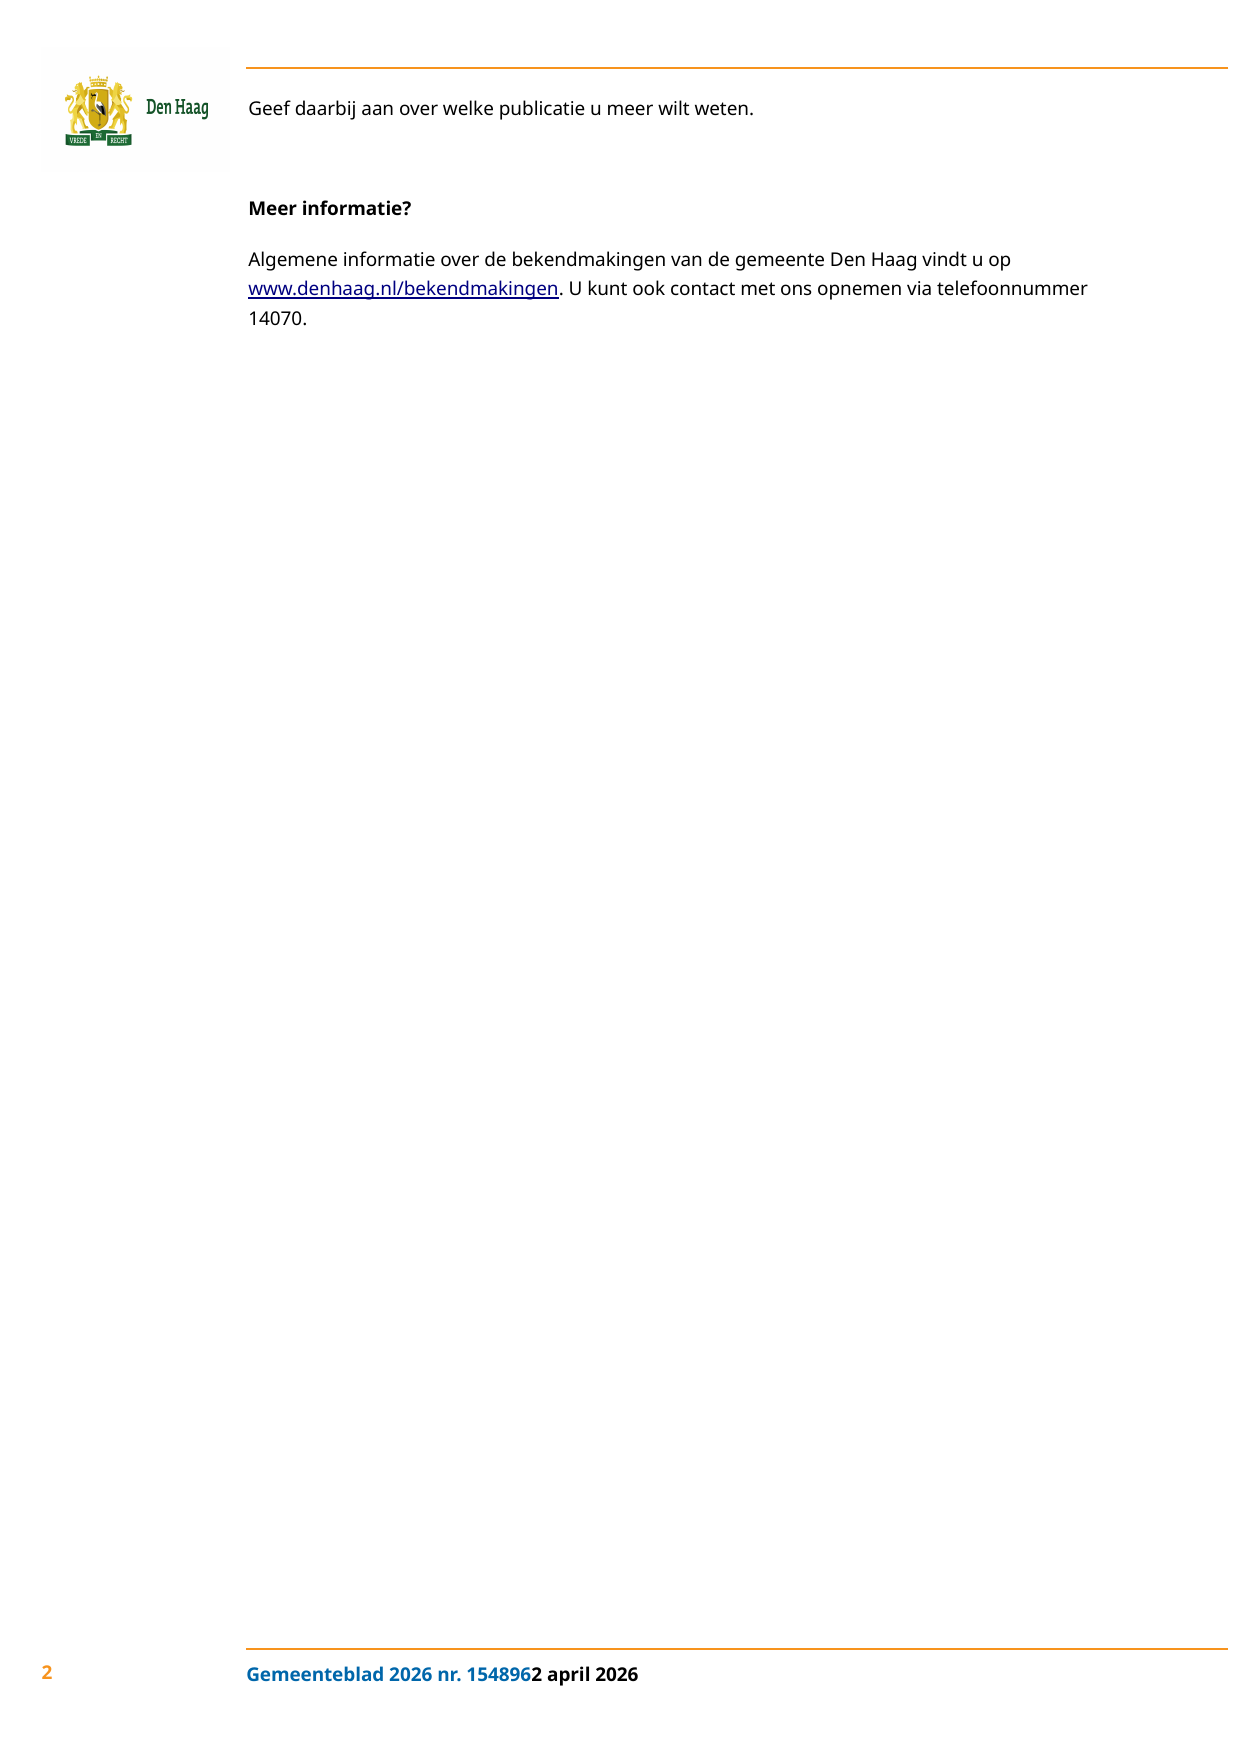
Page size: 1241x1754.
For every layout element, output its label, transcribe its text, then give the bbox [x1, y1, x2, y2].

text Algemene informatie over de bekendmakingen van de gemeente Den Haag vindt u op www.denhaag.nl/bekendmakingen. U kunt ook contact met ons opnemen via telefoonnummer 14070. [248, 246, 1152, 331]
text Meer informatie? [248, 196, 1152, 221]
text Geef daarbij aan over welke publicatie u meer wilt weten. [248, 95, 1152, 121]
picture [41, 47, 231, 172]
